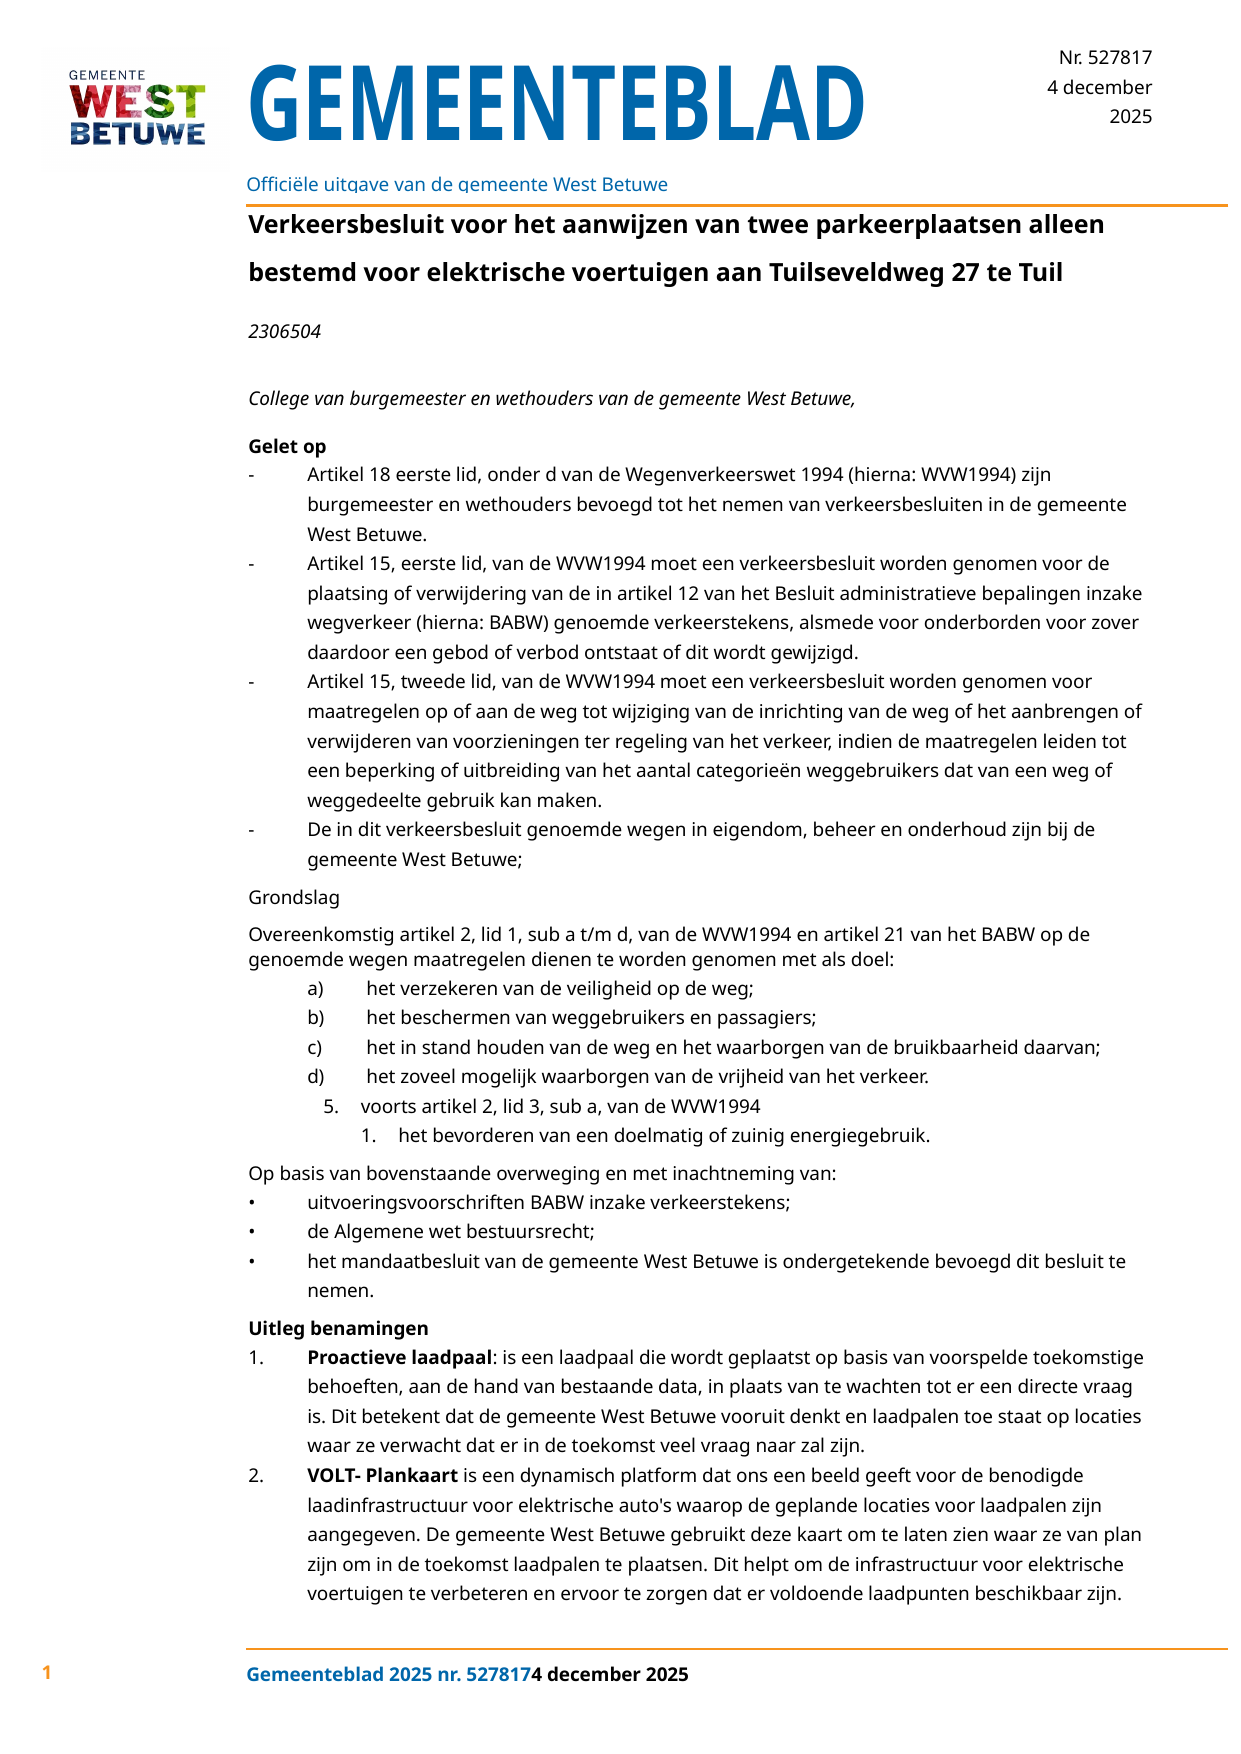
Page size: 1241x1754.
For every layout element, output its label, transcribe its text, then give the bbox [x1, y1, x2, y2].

text Overeenkomstig artikel 2, lid 1, sub a t/m d, van de WVW1994 en artikel 21 van het BABW op de genoemde wegen maatregelen dienen te worden genomen met als doel: [248, 921, 1152, 972]
text Uitleg benamingen [248, 1316, 1152, 1341]
text Gelet op [248, 433, 1152, 459]
text Grondslag [248, 884, 1152, 910]
list de Algemene wet bestuursrecht; [248, 1218, 1152, 1244]
picture [41, 47, 231, 172]
list het mandaatbesluit van de gemeente West Betuwe is ondergetekende bevoegd dit besluit te nemen. [248, 1248, 1152, 1303]
list het beschermen van weggebruikers en passagiers; [307, 1004, 1152, 1030]
list VOLT- Plankaart is een dynamisch platform dat ons een beeld geeft voor de benodigde laadinfrastructuur voor elektrische auto's waarop de geplande locaties voor laadpalen zijn aangegeven. De gemeente West Betuwe gebruikt deze kaart om te laten zien waar ze van plan zijn om in de toekomst laadpalen te plaatsen. Dit helpt om de infrastructuur voor elektrische voertuigen te verbeteren en ervoor te zorgen dat er voldoende laadpunten beschikbaar zijn. [248, 1462, 1152, 1606]
text Op basis van bovenstaande overweging en met inachtneming van: [248, 1161, 1152, 1186]
list het bevorderen van een doelmatig of zuinig energiegebruik. [361, 1123, 1152, 1148]
list Proactieve laadpaal: is een laadpaal die wordt geplaatst op basis van voorspelde toekomstige behoeften, aan de hand van bestaande data, in plaats van te wachten tot er een directe vraag is. Dit betekent dat de gemeente West Betuwe vooruit denkt en laadpalen toe staat op locaties waar ze verwacht dat er in de toekomst veel vraag naar zal zijn. [248, 1344, 1152, 1458]
list voorts artikel 2, lid 3, sub a, van de WVW1994 [323, 1093, 1152, 1119]
list Artikel 15, tweede lid, van de WVW1994 moet een verkeersbesluit worden genomen voor maatregelen op of aan de weg tot wijziging van de inrichting van de weg of het aanbrengen of verwijderen van voorzieningen ter regeling van het verkeer, indien de maatregelen leiden tot een beperking of uitbreiding van het aantal categorieën weggebruikers dat van een weg of weggedeelte gebruik kan maken. [248, 669, 1152, 813]
list De in dit verkeersbesluit genoemde wegen in eigendom, beheer en onderhoud zijn bij de gemeente West Betuwe; [248, 817, 1152, 872]
list Artikel 18 eerste lid, onder d van de Wegenverkeerswet 1994 (hierna: WVW1994) zijn burgemeester en wethouders bevoegd tot het nemen van verkeersbesluiten in de gemeente West Betuwe. [248, 462, 1152, 546]
list het zoveel mogelijk waarborgen van de vrijheid van het verkeer. [307, 1063, 1152, 1089]
list uitvoeringsvoorschriften BABW inzake verkeerstekens; [248, 1189, 1152, 1215]
list het in stand houden van de weg en het waarborgen van de bruikbaarheid daarvan; [307, 1034, 1152, 1060]
list het verzekeren van de veiligheid op de weg; [307, 975, 1152, 1001]
list Artikel 15, eerste lid, van de WVW1994 moet een verkeersbesluit worden genomen voor de plaatsing of verwijdering van de in artikel 12 van het Besluit administratieve bepalingen inzake wegverkeer (hierna: BABW) genoemde verkeerstekens, alsmede voor onderborden voor zover daardoor een gebod of verbod ontstaat of dit wordt gewijzigd. [248, 550, 1152, 665]
text 2306504 [248, 318, 1152, 344]
text College van burgemeester en wethouders van de gemeente West Betuwe, [248, 386, 1152, 411]
text Verkeersbesluit voor het aanwijzen van twee parkeerplaatsen alleen bestemd voor elektrische voertuigen aan Tuilseveldweg 27 te Tuil [248, 207, 1152, 288]
